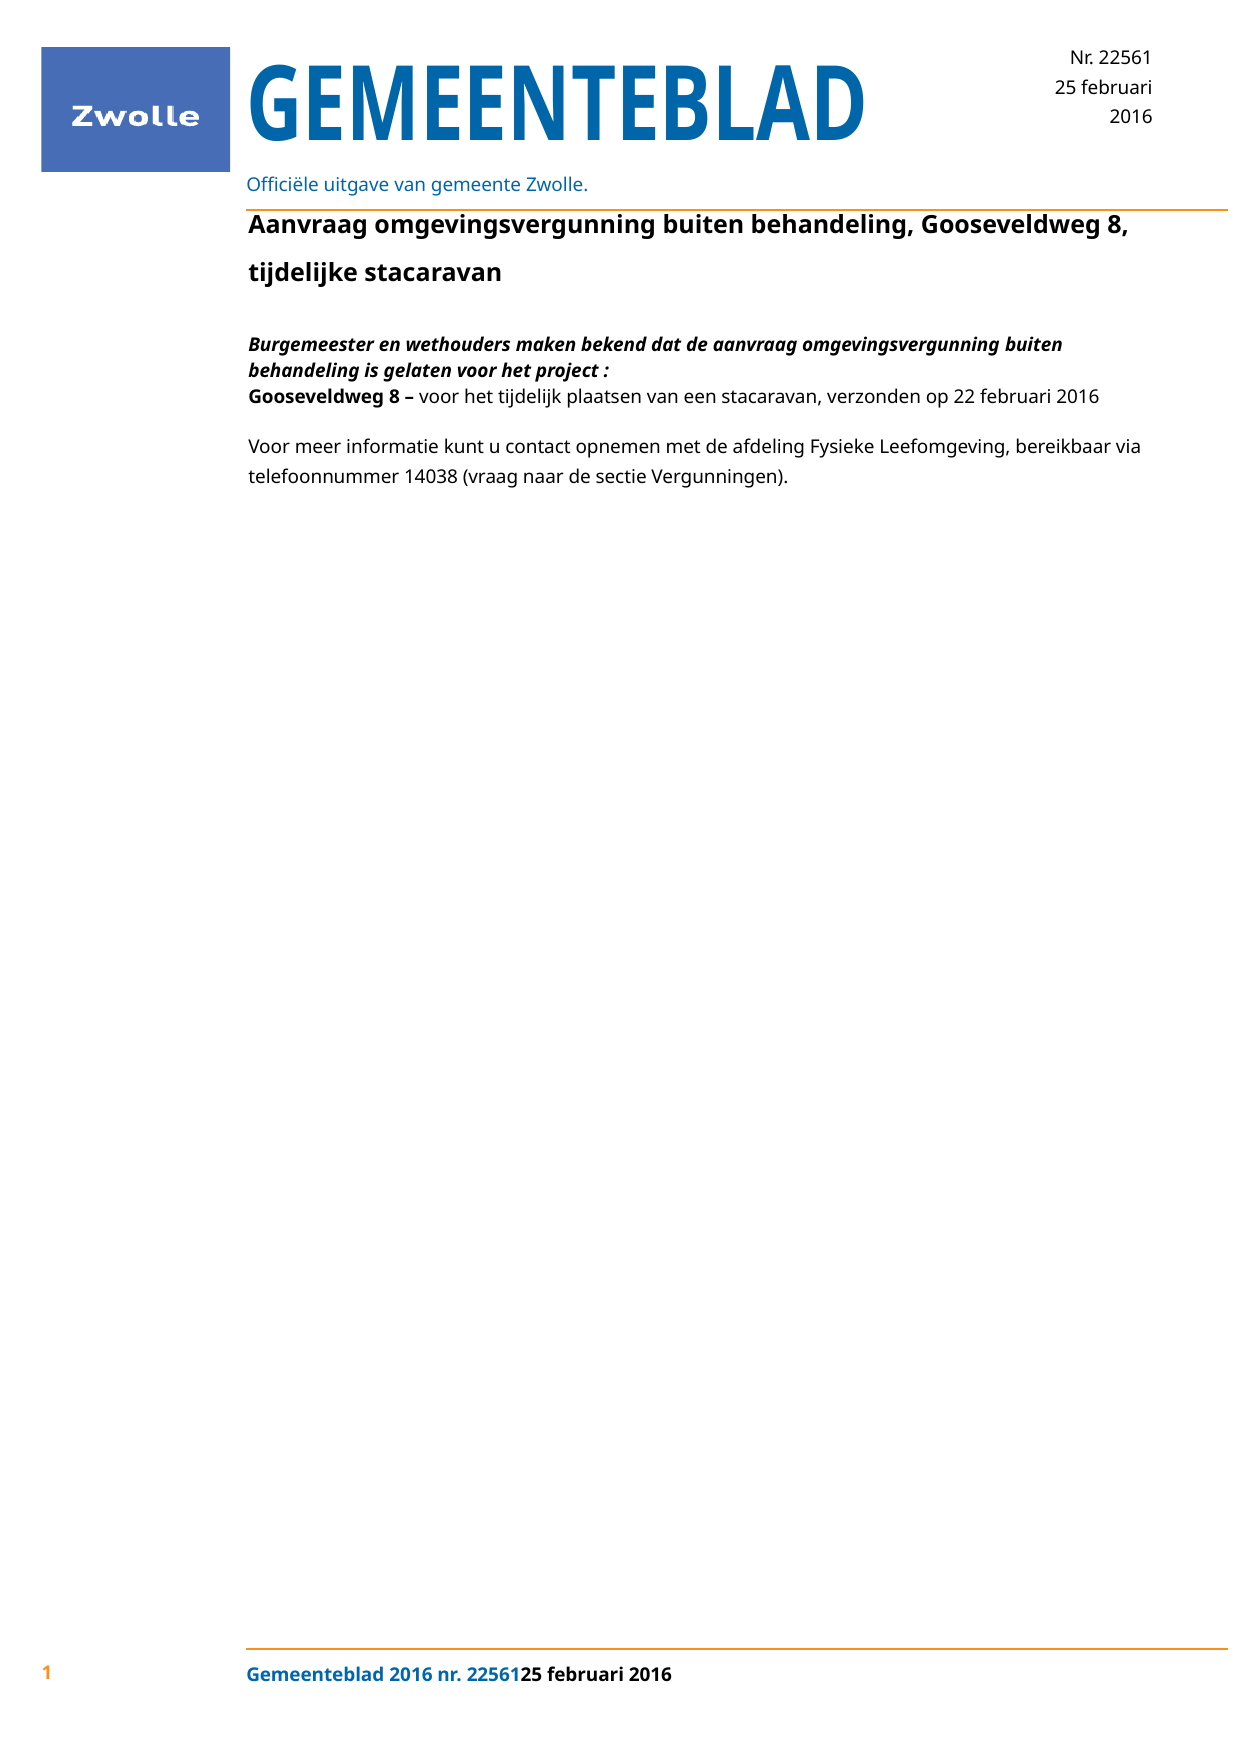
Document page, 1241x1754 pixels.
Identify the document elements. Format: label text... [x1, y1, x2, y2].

text Burgemeester en wethouders maken bekend dat de aanvraag omgevingsvergunning buiten behandeling is gelaten voor het project : [248, 331, 1152, 383]
text Voor meer informatie kunt u contact opnemen met de afdeling Fysieke Leefomgeving, bereikbaar via telefoonnummer 14038 (vraag naar de sectie Vergunningen). [248, 433, 1152, 489]
text Aanvraag omgevingsvergunning buiten behandeling, Gooseveldweg 8, tijdelijke stacaravan [248, 211, 1152, 288]
text Gooseveldweg 8 – voor het tijdelijk plaatsen van een stacaravan, verzonden op 22 februari 2016 [248, 383, 1152, 409]
picture [41, 47, 231, 172]
